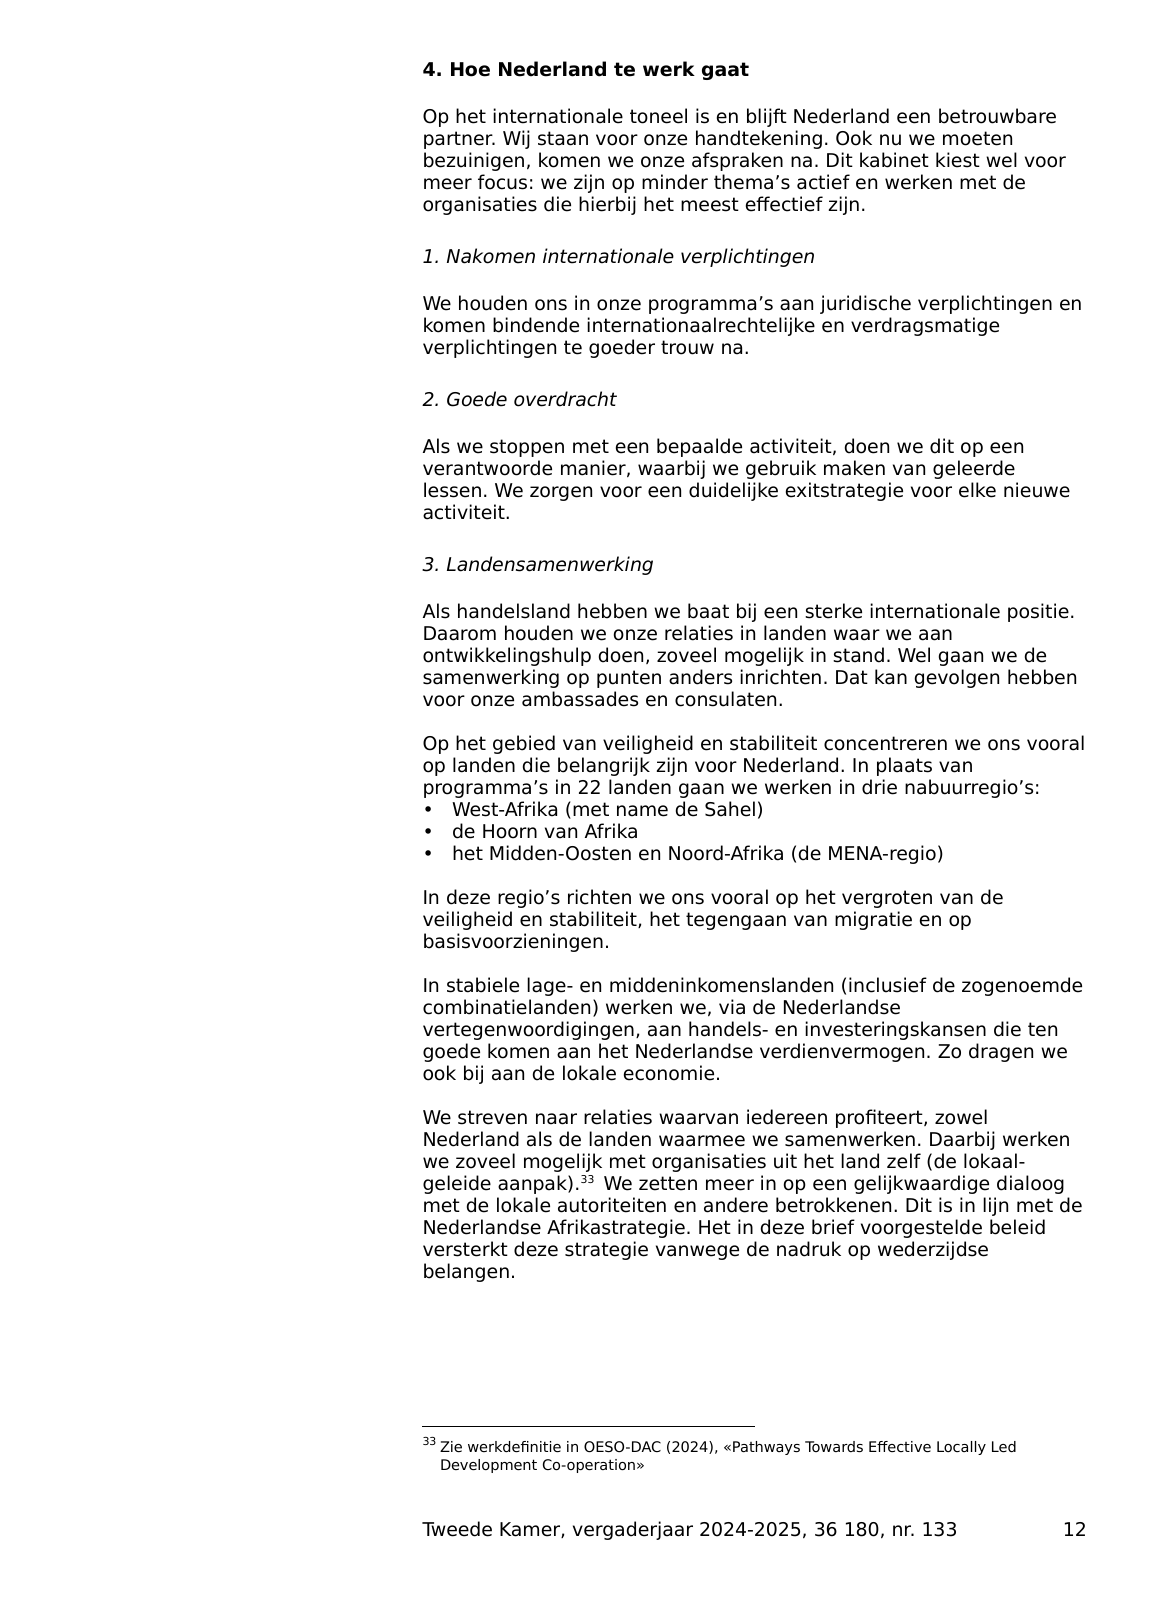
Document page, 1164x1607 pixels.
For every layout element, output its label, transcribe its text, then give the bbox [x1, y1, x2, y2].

subtitle 1. Nakomen internationale verplichtingen [422, 246, 1087, 268]
text • de Hoorn van Afrika [422, 821, 1087, 843]
text • het Midden-Oosten en Noord-Afrika (de MENA-regio) [422, 843, 1087, 865]
text In stabiele lage- en middeninkomenslanden (inclusief de zogenoemde combinatielanden) werken we, via de Nederlandse vertegenwoordigingen, aan handels- en investeringskansen die ten goede komen aan het Nederlandse verdienvermogen. Zo dragen we ook bij aan de lokale economie. [422, 975, 1087, 1085]
text Als handelsland hebben we baat bij een sterke internationale positie. Daarom houden we onze relaties in landen waar we aan ontwikkelingshulp doen, zoveel mogelijk in stand. Wel gaan we de samenwerking op punten anders inrichten. Dat kan gevolgen hebben voor onze ambassades en consulaten. [422, 601, 1087, 711]
subtitle 4. Hoe Nederland te werk gaat [422, 59, 1087, 81]
subtitle 3. Landensamenwerking [422, 554, 1087, 576]
text Op het internationale toneel is en blijft Nederland een betrouwbare partner. Wij staan voor onze handtekening. Ook nu we moeten bezuinigen, komen we onze afspraken na. Dit kabinet kiest wel voor meer focus: we zijn op minder thema’s actief en werken met de organisaties die hierbij het meest effectief zijn. [422, 106, 1087, 216]
text • West-Afrika (met name de Sahel) [422, 799, 1087, 821]
text We streven naar relaties waarvan iedereen profiteert, zowel Nederland als de landen waarmee we samenwerken. Daarbij werken we zoveel mogelijk met organisaties uit het land zelf (de lokaal-geleide aanpak). We zetten meer in op een gelijkwaardige dialoog met de lokale autoriteiten en andere betrokkenen. Dit is in lijn met de Nederlandse Afrikastrategie. Het in deze brief voorgestelde beleid versterkt deze strategie vanwege de nadruk op wederzijdse belangen. [422, 1107, 1087, 1283]
text In deze regio’s richten we ons vooral op het vergroten van de veiligheid en stabiliteit, het tegengaan van migratie en op basisvoorzieningen. [422, 887, 1087, 953]
text Op het gebied van veiligheid en stabiliteit concentreren we ons vooral op landen die belangrijk zijn voor Nederland. In plaats van programma’s in 22 landen gaan we werken in drie nabuurregio’s: [422, 733, 1087, 799]
text Zie werkdefinitie in OESO-DAC (2024), «Pathways Towards Effective Locally Led Development Co-operation» [422, 1435, 1087, 1474]
text Als we stoppen met een bepaalde activiteit, doen we dit op een verantwoorde manier, waarbij we gebruik maken van geleerde lessen. We zorgen voor een duidelijke exitstrategie voor elke nieuwe activiteit. [422, 436, 1087, 524]
subtitle 2. Goede overdracht [422, 389, 1087, 411]
text We houden ons in onze programma’s aan juridische verplichtingen en komen bindende internationaalrechtelijke en verdragsmatige verplichtingen te goeder trouw na. [422, 293, 1087, 359]
